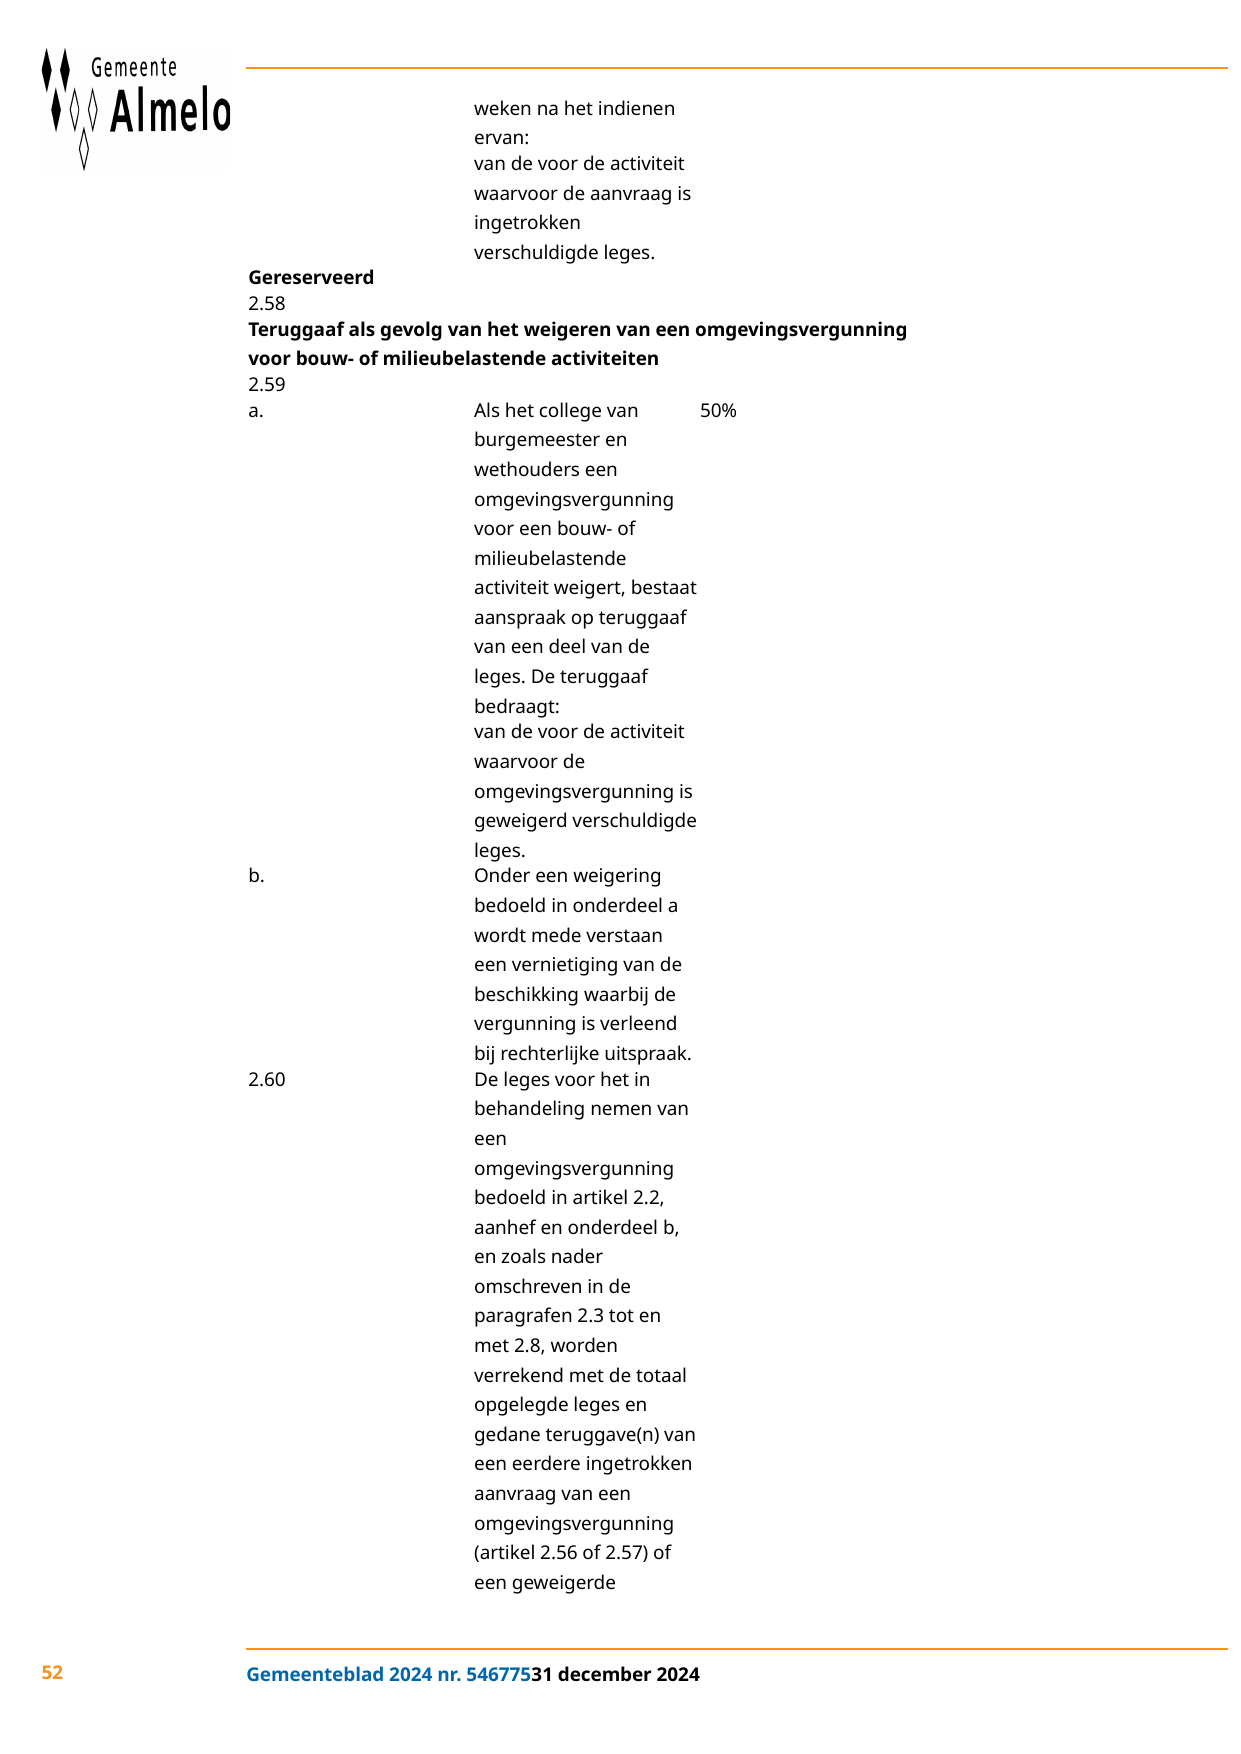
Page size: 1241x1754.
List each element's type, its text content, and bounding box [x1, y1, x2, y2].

table_cell van de voor de activiteit waarvoor de aanvraag is ingetrokken verschuldigde leges. [474, 150, 700, 264]
table_cell [700, 150, 926, 264]
table_cell [700, 1066, 926, 1594]
table_cell [926, 371, 1152, 397]
table_cell [926, 150, 1152, 264]
table_cell [248, 150, 474, 264]
table_cell a. [248, 397, 474, 719]
table_cell Gereserveerd [248, 265, 926, 290]
picture [41, 47, 231, 172]
table_cell [474, 371, 700, 397]
table_cell [474, 290, 700, 316]
table_cell [926, 290, 1152, 316]
table_cell [926, 397, 1152, 719]
table_cell 2.58 [248, 290, 474, 316]
table_cell weken na het indienen ervan: [474, 95, 700, 150]
table_cell [700, 371, 926, 397]
table_cell Onder een weigering bedoeld in onderdeel a wordt mede verstaan een vernietiging van de beschikking waarbij de vergunning is verleend bij rechterlijke uitspraak. [474, 863, 700, 1066]
table_cell [926, 265, 1152, 290]
table_cell [926, 1066, 1152, 1594]
table_cell [926, 95, 1152, 150]
table_cell van de voor de activiteit waarvoor de omgevingsvergunning is geweigerd verschuldigde leges. [474, 719, 700, 863]
table_cell Als het college van burgemeester en wethouders een omgevingsvergunning voor een bouw- of milieubelastende activiteit weigert, bestaat aanspraak op teruggaaf van een deel van de leges. De teruggaaf bedraagt: [474, 397, 700, 719]
table_cell [700, 719, 926, 863]
table_cell [248, 95, 474, 150]
table_cell 2.59 [248, 371, 474, 397]
table_cell Teruggaaf als gevolg van het weigeren van een omgevingsvergunning voor bouw- of milieubelastende activiteiten [248, 316, 926, 371]
table_cell [700, 95, 926, 150]
table_cell [700, 863, 926, 1066]
table_cell b. [248, 863, 474, 1066]
table_cell [700, 290, 926, 316]
table_cell [926, 863, 1152, 1066]
table_cell [926, 719, 1152, 863]
table_cell [926, 316, 1152, 371]
table_cell [248, 719, 474, 863]
table_cell 2.60 [248, 1066, 474, 1594]
table_cell De leges voor het in behandeling nemen van een omgevingsvergunning bedoeld in artikel 2.2, aanhef en onderdeel b, en zoals nader omschreven in de paragrafen 2.3 tot en met 2.8, worden verrekend met de totaal opgelegde leges en gedane teruggave(n) van een eerdere ingetrokken aanvraag van een omgevingsvergunning (artikel 2.56 of 2.57) of een geweigerde [474, 1066, 700, 1594]
table_cell 50% [700, 397, 926, 719]
